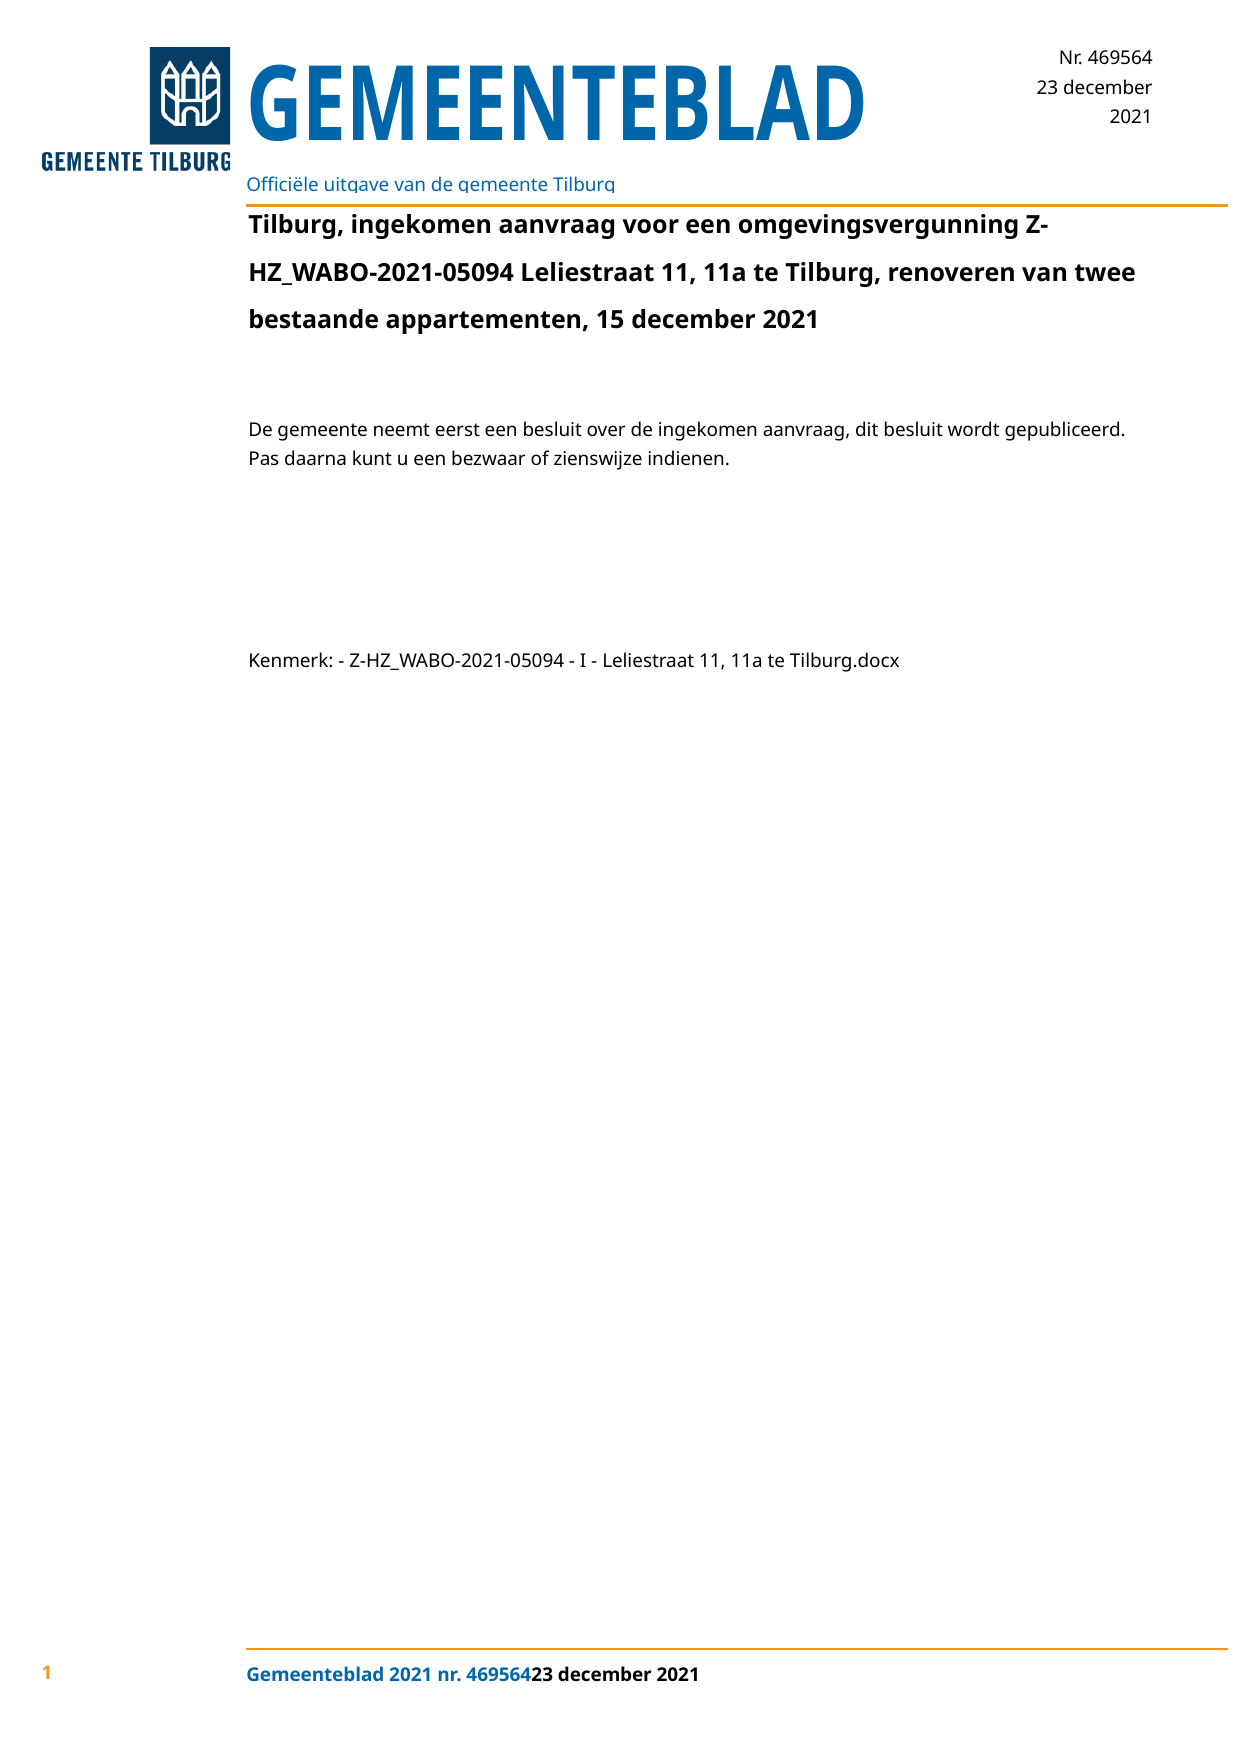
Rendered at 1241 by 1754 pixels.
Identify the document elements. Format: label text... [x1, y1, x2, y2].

text Kenmerk: - Z-HZ_WABO-2021-05094 - I - Leliestraat 11, 11a te Tilburg.docx [248, 647, 1152, 673]
text De gemeente neemt eerst een besluit over de ingekomen aanvraag, dit besluit wordt gepubliceerd. Pas daarna kunt u een bezwaar of zienswijze indienen. [248, 416, 1152, 471]
picture [41, 47, 231, 172]
text Tilburg, ingekomen aanvraag voor een omgevingsvergunning Z-HZ_WABO-2021-05094 Leliestraat 11, 11a te Tilburg, renoveren van twee bestaande appartementen, 15 december 2021 [248, 207, 1152, 336]
